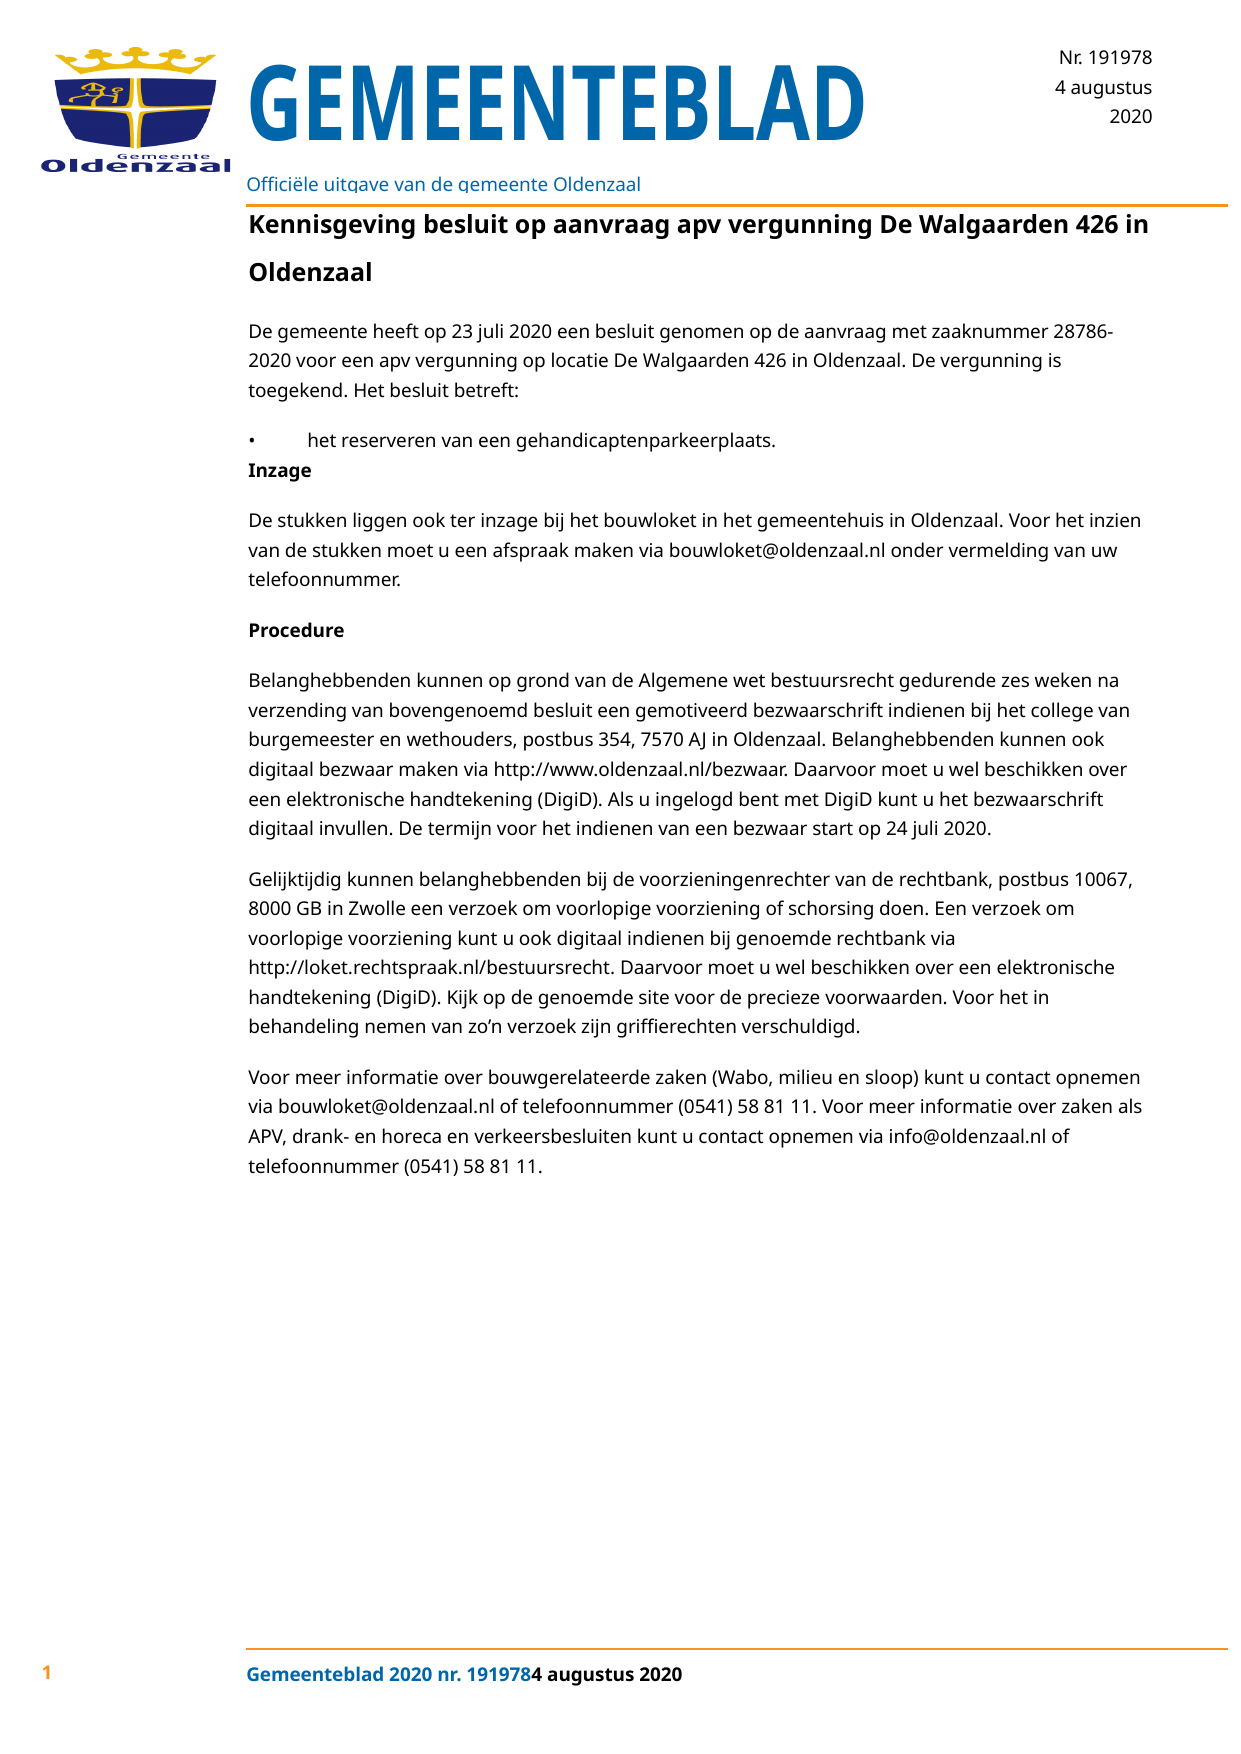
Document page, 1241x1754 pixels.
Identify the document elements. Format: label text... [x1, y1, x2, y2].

text Gelijktijdig kunnen belanghebbenden bij de voorzieningenrechter van de rechtbank, postbus 10067, 8000 GB in Zwolle een verzoek om voorlopige voorziening of schorsing doen. Een verzoek om voorlopige voorziening kunt u ook digitaal indienen bij genoemde rechtbank via http://loket.rechtspraak.nl/bestuursrecht. Daarvoor moet u wel beschikken over een elektronische handtekening (DigiD). Kijk op de genoemde site voor de precieze voorwaarden. Voor het in behandeling nemen van zo’n verzoek zijn griffierechten verschuldigd. [248, 866, 1152, 1039]
text Belanghebbenden kunnen op grond van de Algemene wet bestuursrecht gedurende zes weken na verzending van bovengenoemd besluit een gemotiveerd bezwaarschrift indienen bij het college van burgemeester en wethouders, postbus 354, 7570 AJ in Oldenzaal. Belanghebbenden kunnen ook digitaal bezwaar maken via http://www.oldenzaal.nl/bezwaar. Daarvoor moet u wel beschikken over een elektronische handtekening (DigiD). Als u ingelogd bent met DigiD kunt u het bezwaarschrift digitaal invullen. De termijn voor het indienen van een bezwaar start op 24 juli 2020. [248, 667, 1152, 841]
text Inzage [248, 457, 1152, 483]
text Procedure [248, 617, 1152, 643]
text De gemeente heeft op 23 juli 2020 een besluit genomen op de aanvraag met zaaknummer 28786-2020 voor een apv vergunning op locatie De Walgaarden 426 in Oldenzaal. De vergunning is toegekend. Het besluit betreft: [248, 318, 1152, 403]
text Kennisgeving besluit op aanvraag apv vergunning De Walgaarden 426 in Oldenzaal [248, 207, 1152, 288]
text Voor meer informatie over bouwgerelateerde zaken (Wabo, milieu en sloop) kunt u contact opnemen via bouwloket@oldenzaal.nl of telefoonnummer (0541) 58 81 11. Voor meer informatie over zaken als APV, drank- en horeca en verkeersbesluiten kunt u contact opnemen via info@oldenzaal.nl of telefoonnummer (0541) 58 81 11. [248, 1064, 1152, 1179]
text De stukken liggen ook ter inzage bij het bouwloket in het gemeentehuis in Oldenzaal. Voor het inzien van de stukken moet u een afspraak maken via bouwloket@oldenzaal.nl onder vermelding van uw telefoonnummer. [248, 507, 1152, 592]
picture [41, 47, 231, 172]
list het reserveren van een gehandicaptenparkeerplaats. [248, 427, 1152, 453]
